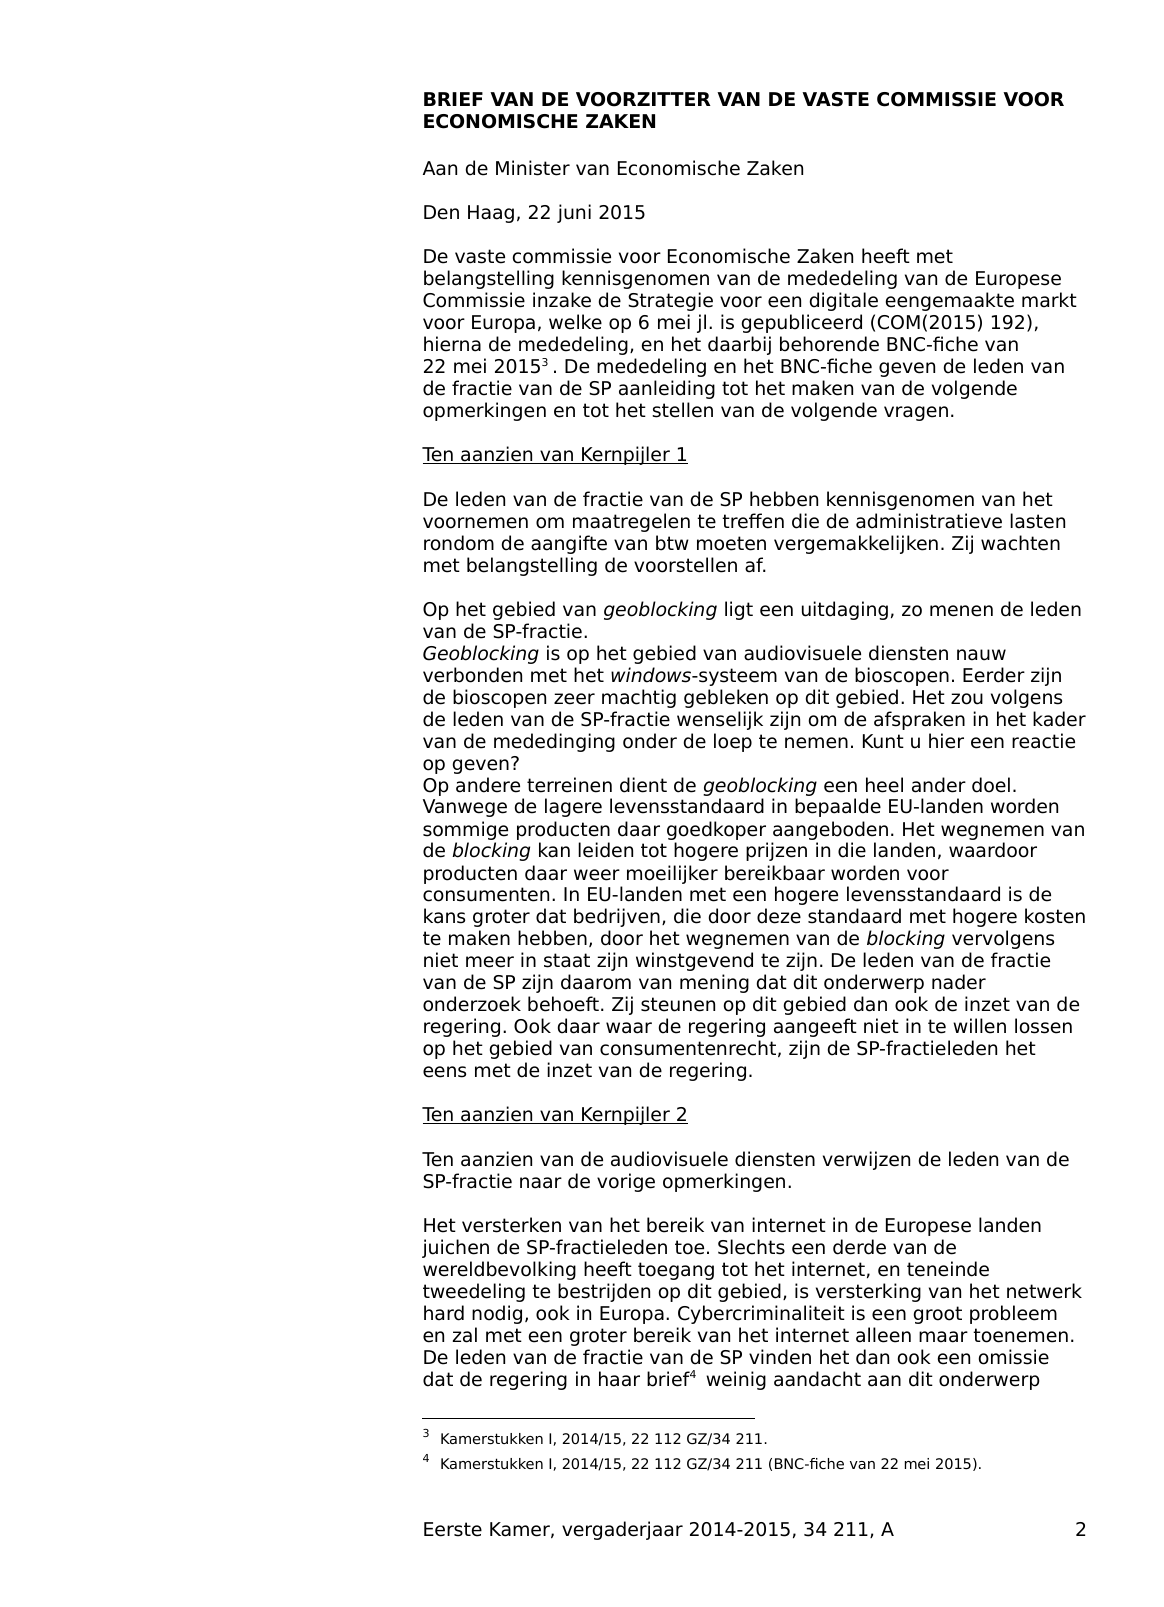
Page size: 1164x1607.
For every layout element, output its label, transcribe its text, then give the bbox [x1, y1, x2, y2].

text Aan de Minister van Economische Zaken [422, 158, 1087, 180]
text Geoblocking is op het gebied van audiovisuele diensten nauw verbonden met het windows-systeem van de bioscopen. Eerder zijn de bioscopen zeer machtig gebleken op dit gebied. Het zou volgens de leden van de SP-fractie wenselijk zijn om de afspraken in het kader van de mededinging onder de loep te nemen. Kunt u hier een reactie op geven? [422, 643, 1087, 774]
text De vaste commissie voor Economische Zaken heeft met belangstelling kennisgenomen van de mededeling van de Europese Commissie inzake de Strategie voor een digitale eengemaakte markt voor Europa, welke op 6 mei jl. is gepubliceerd (COM(2015) 192), hierna de mededeling, en het daarbij behorende BNC-fiche van 22 mei 2015. De mededeling en het BNC-fiche geven de leden van de fractie van de SP aanleiding tot het maken van de volgende opmerkingen en tot het stellen van de volgende vragen. [422, 246, 1087, 422]
text Kamerstukken I, 2014/15, 22 112 GZ/34 211. [422, 1427, 1087, 1449]
text Kamerstukken I, 2014/15, 22 112 GZ/34 211 (BNC-fiche van 22 mei 2015). [422, 1452, 1087, 1474]
subtitle Ten aanzien van Kernpijler 1 [422, 444, 1087, 466]
subtitle Ten aanzien van Kernpijler 2 [422, 1104, 1087, 1126]
subtitle BRIEF VAN DE VOORZITTER VAN DE VASTE COMMISSIE VOOR ECONOMISCHE ZAKEN [422, 89, 1087, 133]
text Ten aanzien van de audiovisuele diensten verwijzen de leden van de SP-fractie naar de vorige opmerkingen. [422, 1148, 1087, 1192]
text Op andere terreinen dient de geoblocking een heel ander doel. Vanwege de lagere levensstandaard in bepaalde EU-landen worden sommige producten daar goedkoper aangeboden. Het wegnemen van de blocking kan leiden tot hogere prijzen in die landen, waardoor producten daar weer moeilijker bereikbaar worden voor consumenten. In EU-landen met een hogere levensstandaard is de kans groter dat bedrijven, die door deze standaard met hogere kosten te maken hebben, door het wegnemen van de blocking vervolgens niet meer in staat zijn winstgevend te zijn. De leden van de fractie van de SP zijn daarom van mening dat dit onderwerp nader onderzoek behoeft. Zij steunen op dit gebied dan ook de inzet van de regering. Ook daar waar de regering aangeeft niet in te willen lossen op het gebied van consumentenrecht, zijn de SP-fractieleden het eens met de inzet van de regering. [422, 774, 1087, 1082]
text Den Haag, 22 juni 2015 [422, 202, 1087, 224]
text Op het gebied van geoblocking ligt een uitdaging, zo menen de leden van de SP-fractie. [422, 599, 1087, 643]
text Het versterken van het bereik van internet in de Europese landen juichen de SP-fractieleden toe. Slechts een derde van de wereldbevolking heeft toegang tot het internet, en teneinde tweedeling te bestrijden op dit gebied, is versterking van het netwerk hard nodig, ook in Europa. Cybercriminaliteit is een groot probleem en zal met een groter bereik van het internet alleen maar toenemen. De leden van de fractie van de SP vinden het dan ook een omissie dat de regering in haar brief weinig aandacht aan dit onderwerp [422, 1215, 1087, 1391]
text De leden van de fractie van de SP hebben kennisgenomen van het voornemen om maatregelen te treffen die de administratieve lasten rondom de aangifte van btw moeten vergemakkelijken. Zij wachten met belangstelling de voorstellen af. [422, 488, 1087, 576]
